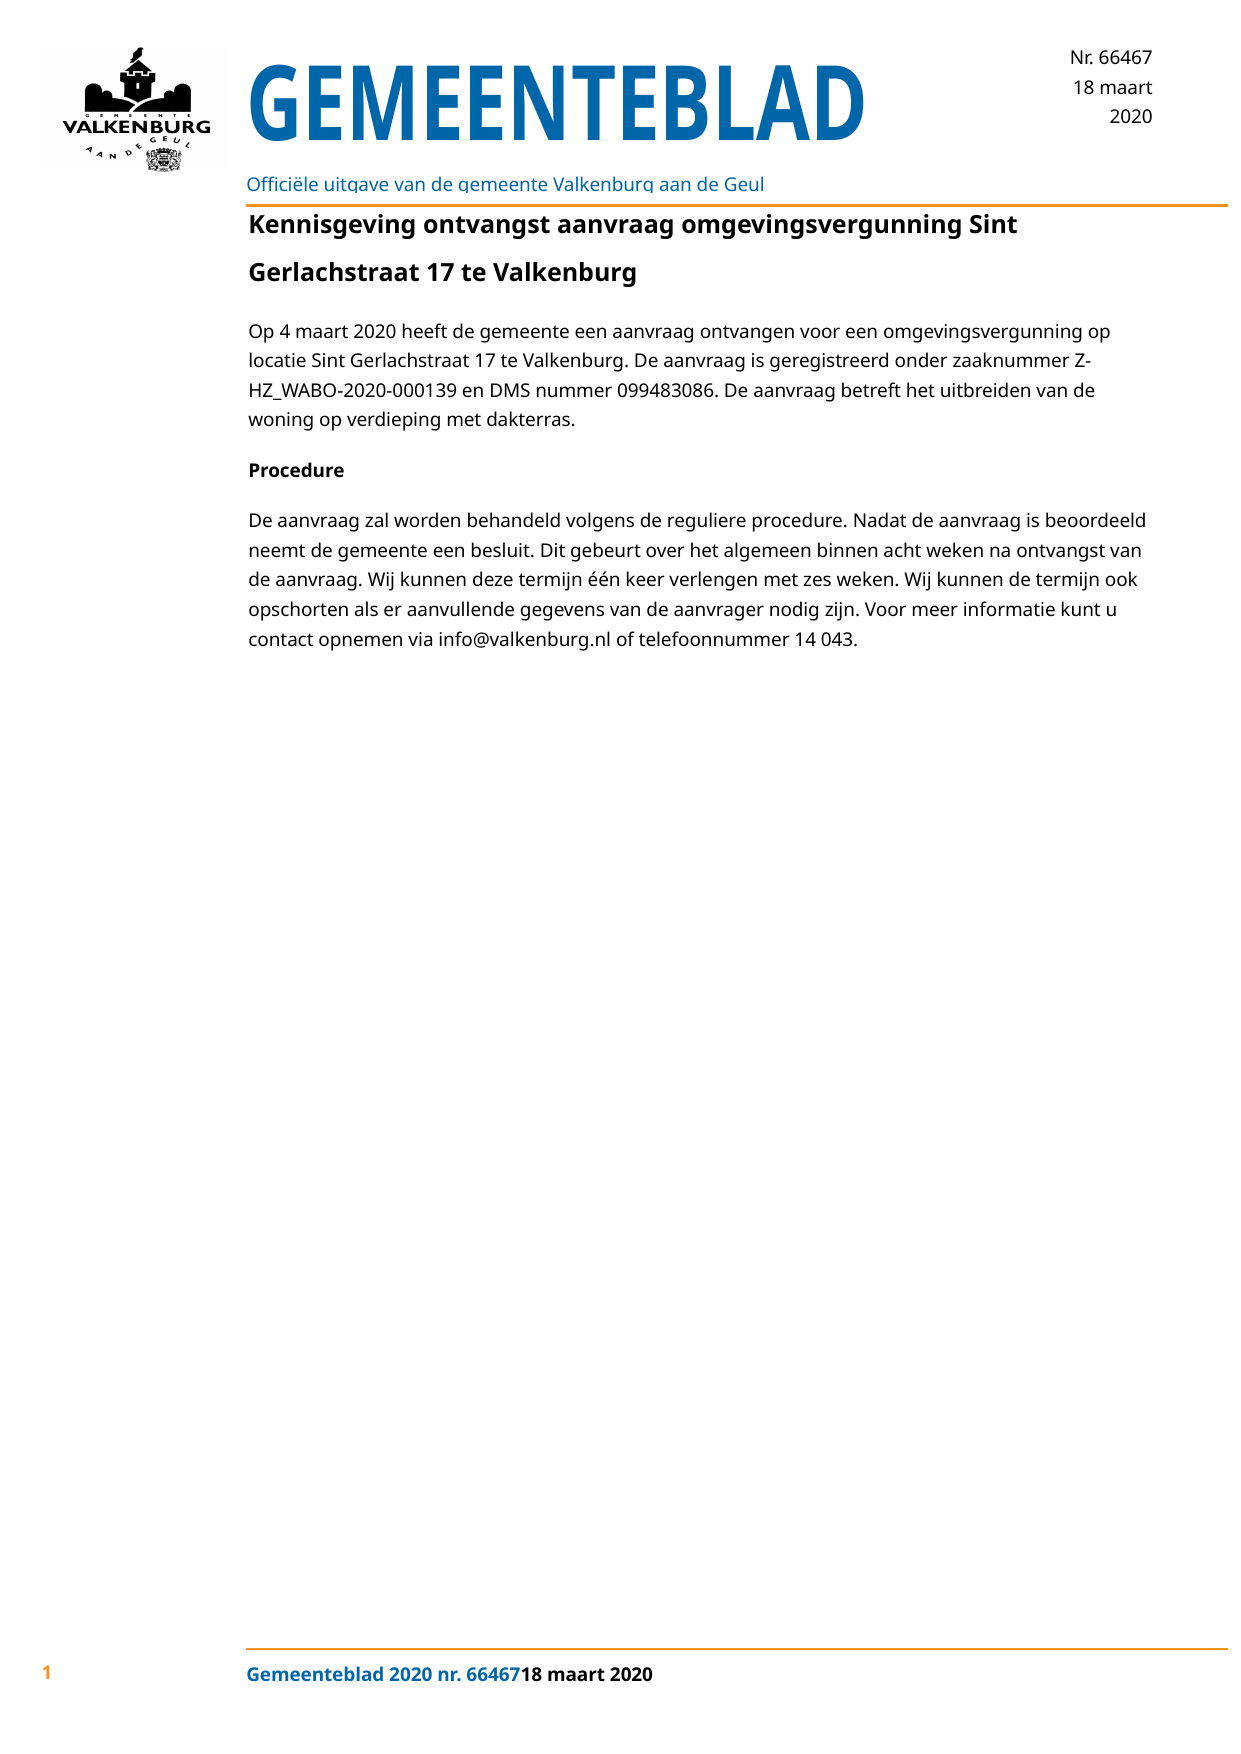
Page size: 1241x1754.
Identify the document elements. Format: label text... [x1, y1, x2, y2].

text De aanvraag zal worden behandeld volgens de reguliere procedure. Nadat de aanvraag is beoordeeld neemt de gemeente een besluit. Dit gebeurt over het algemeen binnen acht weken na ontvangst van de aanvraag. Wij kunnen deze termijn één keer verlengen met zes weken. Wij kunnen de termijn ook opschorten als er aanvullende gegevens van de aanvrager nodig zijn. Voor meer informatie kunt u contact opnemen via info@valkenburg.nl of telefoonnummer 14 043. [248, 507, 1152, 652]
text Procedure [248, 457, 1152, 483]
text Op 4 maart 2020 heeft de gemeente een aanvraag ontvangen voor een omgevingsvergunning op locatie Sint Gerlachstraat 17 te Valkenburg. De aanvraag is geregistreerd onder zaaknummer Z-HZ_WABO-2020-000139 en DMS nummer 099483086. De aanvraag betreft het uitbreiden van de woning op verdieping met dakterras. [248, 318, 1152, 432]
picture [41, 47, 231, 172]
text Kennisgeving ontvangst aanvraag omgevingsvergunning Sint Gerlachstraat 17 te Valkenburg [248, 207, 1152, 288]
